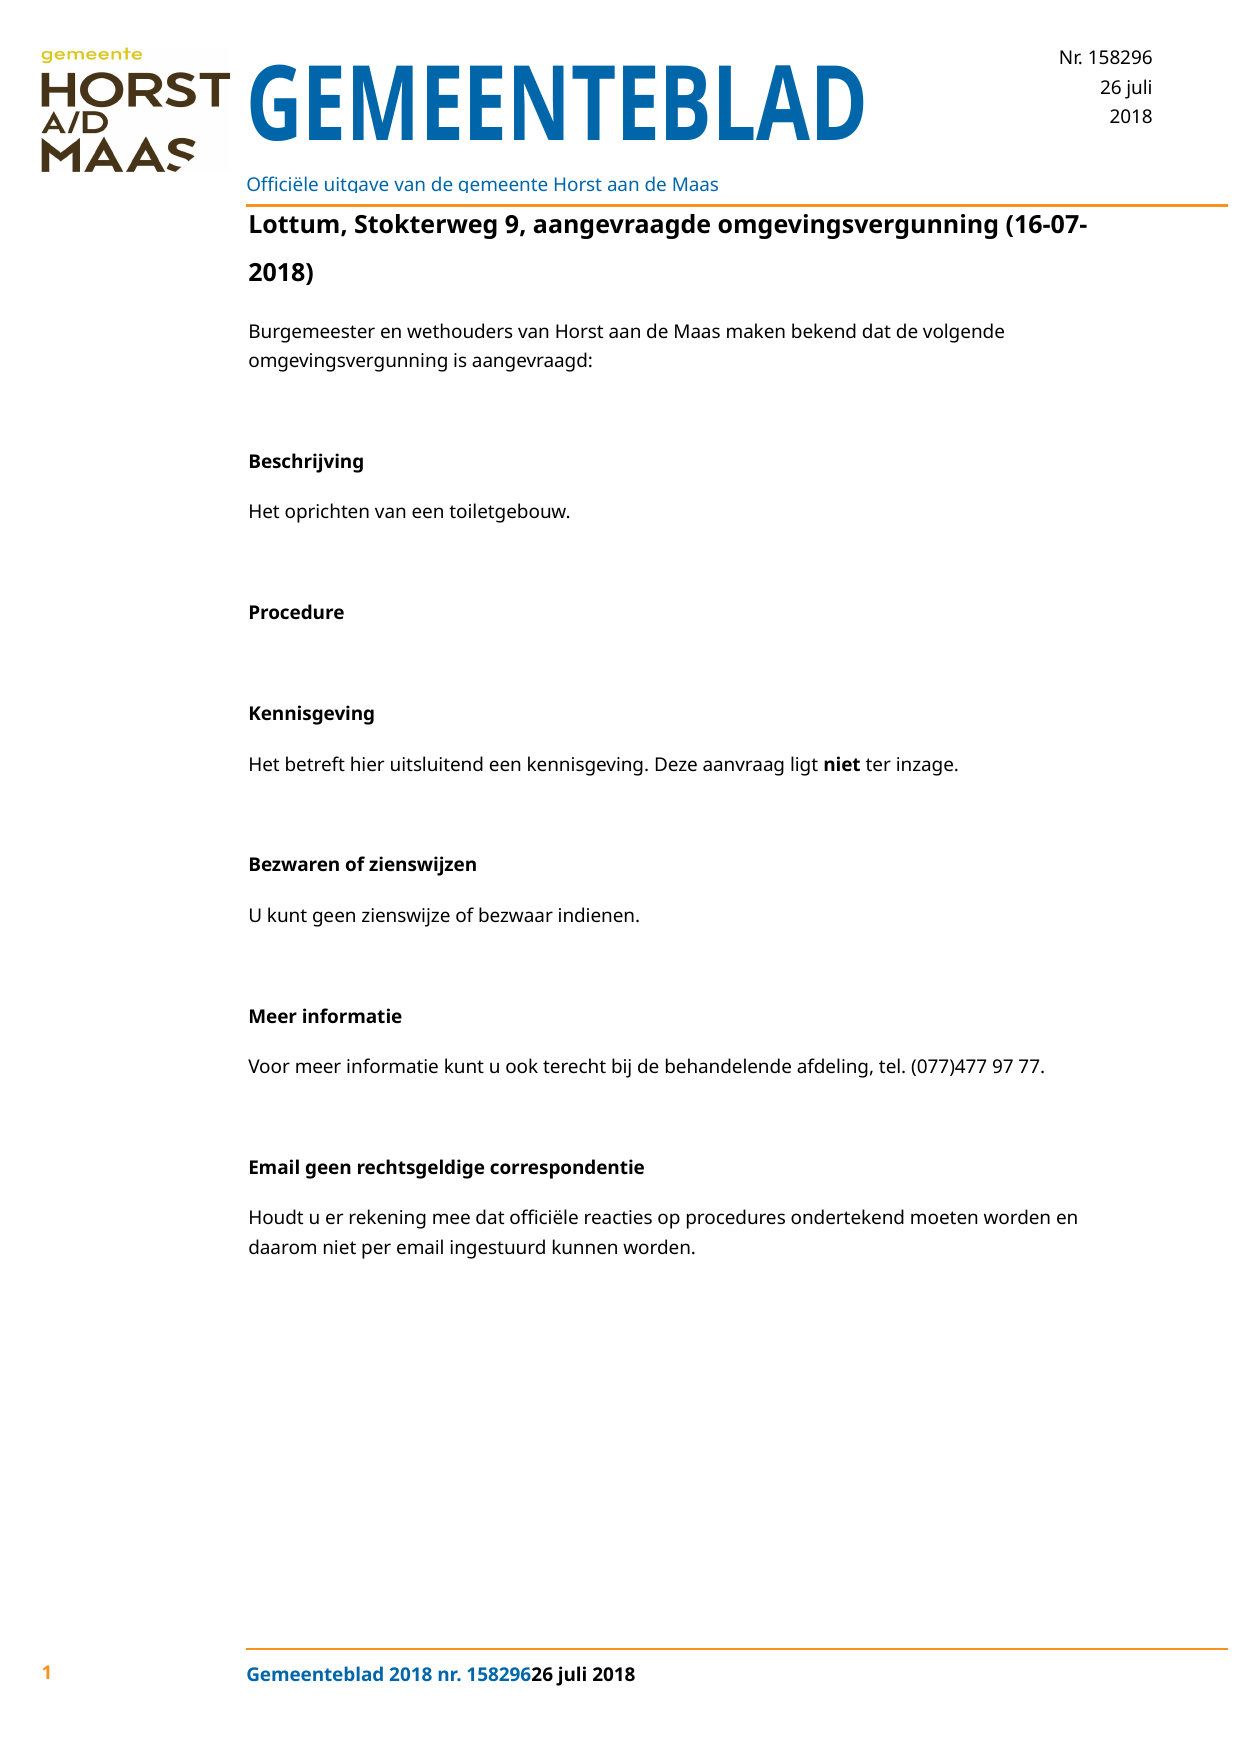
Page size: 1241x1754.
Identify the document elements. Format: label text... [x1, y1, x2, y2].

picture [41, 47, 231, 172]
text Het betreft hier uitsluitend een kennisgeving. Deze aanvraag ligt niet ter inzage. [248, 751, 1152, 777]
text Beschrijving [248, 448, 1152, 474]
text Bezwaren of zienswijzen [248, 852, 1152, 877]
text Meer informatie [248, 1003, 1152, 1029]
text Procedure [248, 599, 1152, 625]
text Houdt u er rekening mee dat officiële reacties op procedures ondertekend moeten worden en daarom niet per email ingestuurd kunnen worden. [248, 1204, 1152, 1260]
text Lottum, Stokterweg 9, aangevraagde omgevingsvergunning (16-07-2018) [248, 207, 1152, 288]
text Kennisgeving [248, 700, 1152, 726]
text Het oprichten van een toiletgebouw. [248, 499, 1152, 524]
text Voor meer informatie kunt u ook terecht bij de behandelende afdeling, tel. (077)477 97 77. [248, 1053, 1152, 1079]
text U kunt geen zienswijze of bezwaar indienen. [248, 902, 1152, 928]
text Burgemeester en wethouders van Horst aan de Maas maken bekend dat de volgende omgevingsvergunning is aangevraagd: [248, 318, 1152, 373]
text Email geen rechtsgeldige correspondentie [248, 1154, 1152, 1180]
